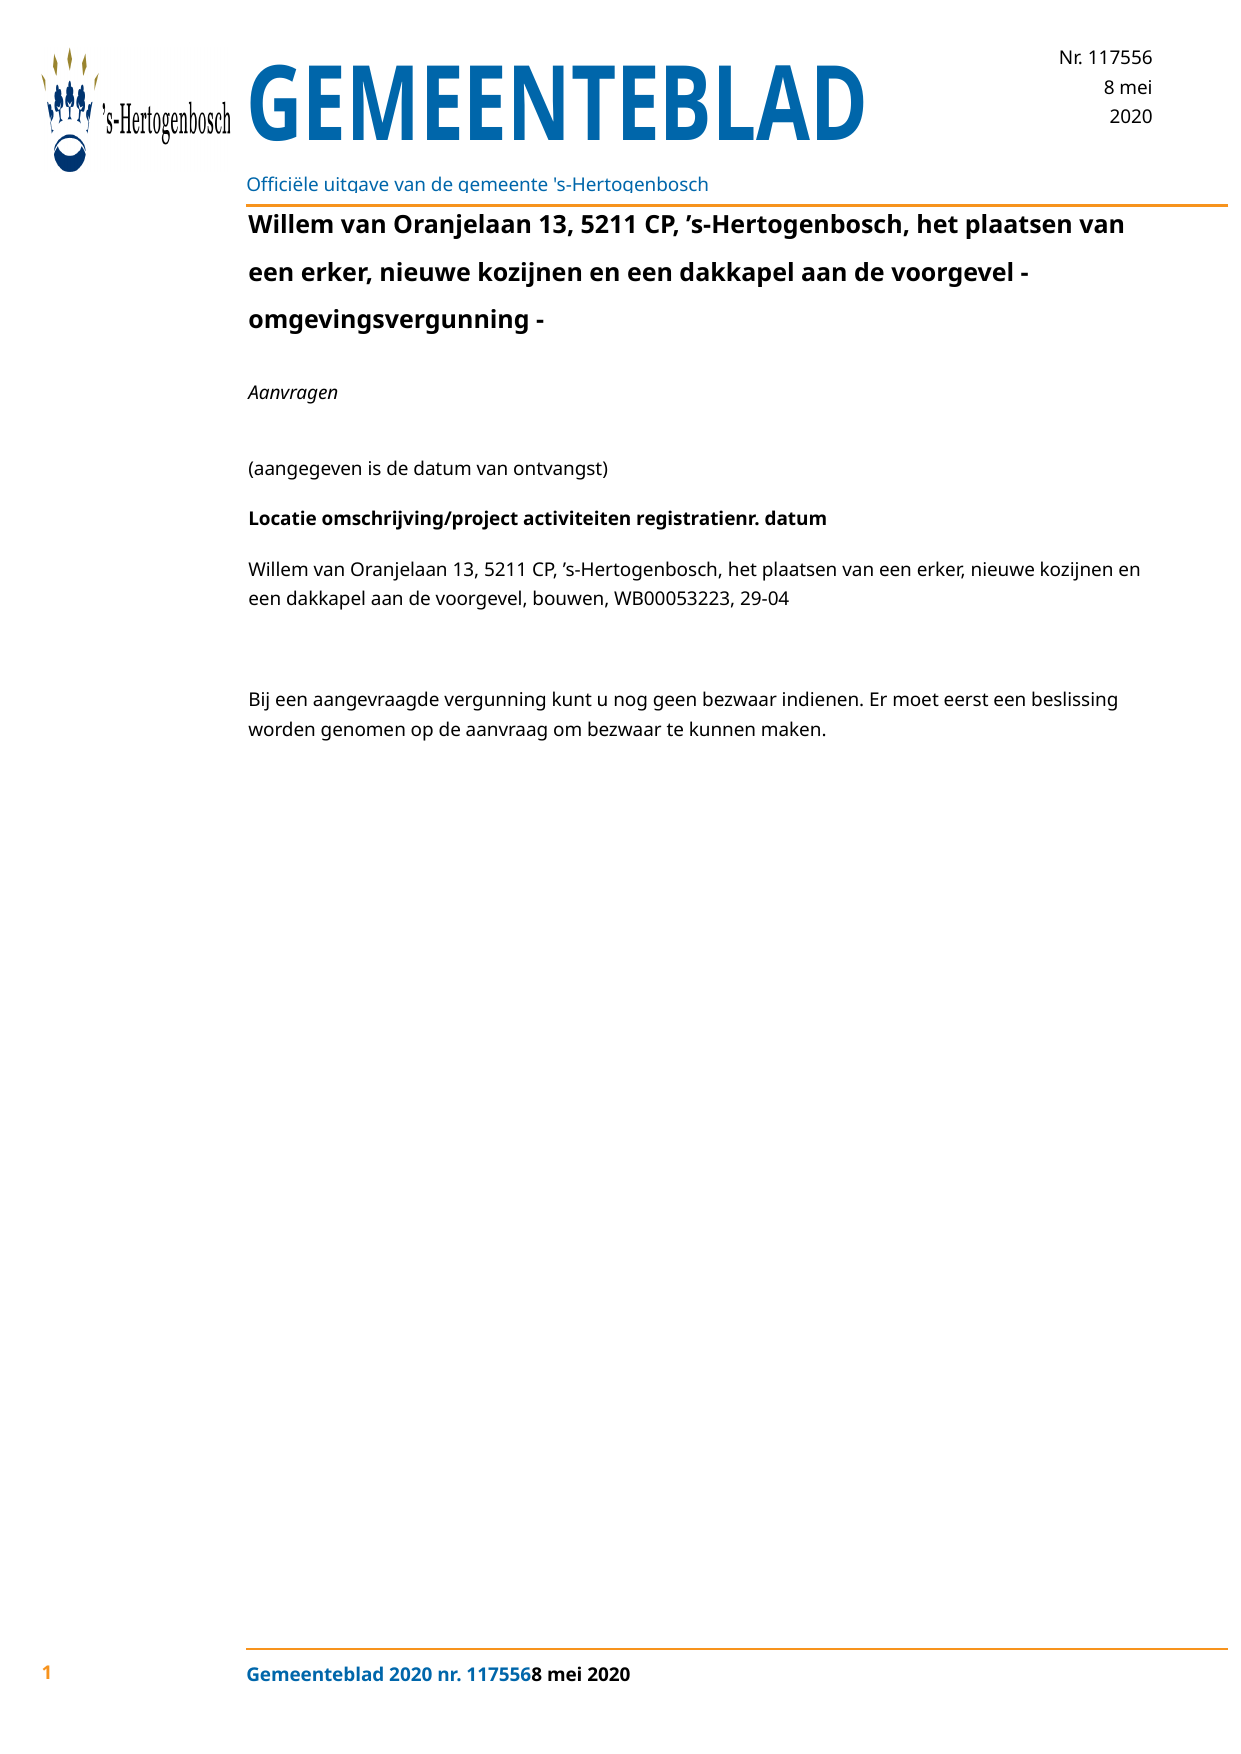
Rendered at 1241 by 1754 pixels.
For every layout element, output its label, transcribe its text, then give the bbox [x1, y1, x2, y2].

picture [41, 47, 231, 172]
text Locatie omschrijving/project activiteiten registratienr. datum [248, 506, 1152, 531]
text Willem van Oranjelaan 13, 5211 CP, ’s-Hertogenbosch, het plaatsen van een erker, nieuwe kozijnen en een dakkapel aan de voorgevel, bouwen, WB00053223, 29-04 [248, 556, 1152, 611]
text Willem van Oranjelaan 13, 5211 CP, ’s-Hertogenbosch, het plaatsen van een erker, nieuwe kozijnen en een dakkapel aan de voorgevel - omgevingsvergunning - [248, 207, 1152, 336]
text (aangegeven is de datum van ontvangst) [248, 455, 1152, 481]
text Aanvragen [248, 379, 1152, 405]
text Bij een aangevraagde vergunning kunt u nog geen bezwaar indienen. Er moet eerst een beslissing worden genomen op de aanvraag om bezwaar te kunnen maken. [248, 686, 1152, 742]
